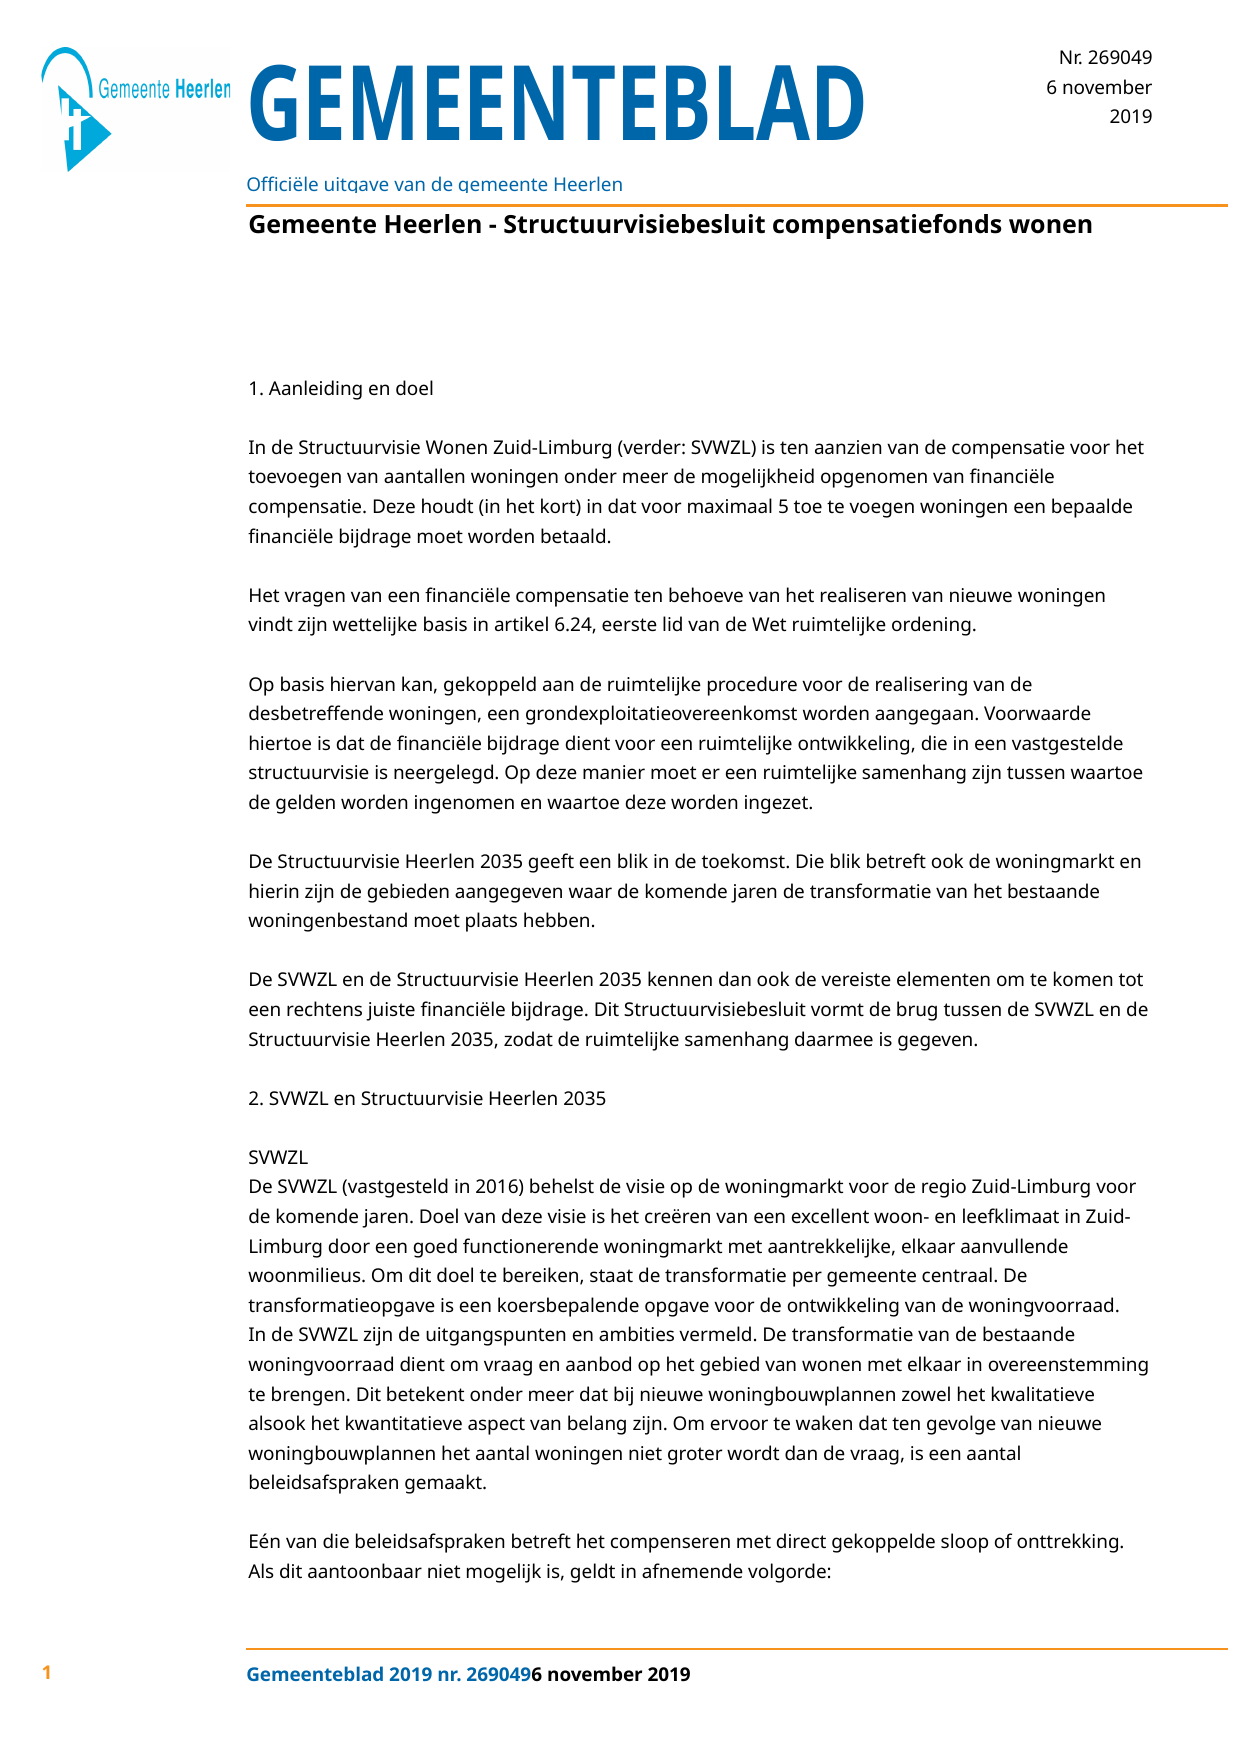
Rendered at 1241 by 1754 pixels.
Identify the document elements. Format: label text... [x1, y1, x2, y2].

text 1. Aanleiding en doel [248, 375, 1152, 401]
text De Structuurvisie Heerlen 2035 geeft een blik in de toekomst. Die blik betreft ook de woningmarkt en hierin zijn de gebieden aangegeven waar de komende jaren de transformatie van het bestaande woningenbestand moet plaats hebben. [248, 848, 1152, 933]
text Op basis hiervan kan, gekoppeld aan de ruimtelijke procedure voor de realisering van de desbetreffende woningen, een grondexploitatieovereenkomst worden aangegaan. Voorwaarde hiertoe is dat de financiële bijdrage dient voor een ruimtelijke ontwikkeling, die in een vastgestelde structuurvisie is neergelegd. Op deze manier moet er een ruimtelijke samenhang zijn tussen waartoe de gelden worden ingenomen en waartoe deze worden ingezet. [248, 671, 1152, 815]
text De SVWZL (vastgesteld in 2016) behelst de visie op de woningmarkt voor de regio Zuid-Limburg voor de komende jaren. Doel van deze visie is het creëren van een excellent woon- en leefklimaat in Zuid-Limburg door een goed functionerende woningmarkt met aantrekkelijke, elkaar aanvullende woonmilieus. Om dit doel te bereiken, staat de transformatie per gemeente centraal. De transformatieopgave is een koersbepalende opgave voor de ontwikkeling van de woningvoorraad. [248, 1174, 1152, 1318]
text De SVWZL en de Structuurvisie Heerlen 2035 kennen dan ook de vereiste elementen om te komen tot een rechtens juiste financiële bijdrage. Dit Structuurvisiebesluit vormt de brug tussen de SVWZL en de Structuurvisie Heerlen 2035, zodat de ruimtelijke samenhang daarmee is gegeven. [248, 967, 1152, 1051]
text Het vragen van een financiële compensatie ten behoeve van het realiseren van nieuwe woningen vindt zijn wettelijke basis in artikel 6.24, eerste lid van de Wet ruimtelijke ordening. [248, 582, 1152, 637]
text In de Structuurvisie Wonen Zuid-Limburg (verder: SVWZL) is ten aanzien van de compensatie voor het toevoegen van aantallen woningen onder meer de mogelijkheid opgenomen van financiële compensatie. Deze houdt (in het kort) in dat voor maximaal 5 toe te voegen woningen een bepaalde financiële bijdrage moet worden betaald. [248, 434, 1152, 548]
text 2. SVWZL en Structuurvisie Heerlen 2035 [248, 1085, 1152, 1111]
text Gemeente Heerlen - Structuurvisiebesluit compensatiefonds wonen [248, 207, 1152, 241]
text In de SVWZL zijn de uitgangspunten en ambities vermeld. De transformatie van de bestaande woningvoorraad dient om vraag en aanbod op het gebied van wonen met elkaar in overeenstemming te brengen. Dit betekent onder meer dat bij nieuwe woningbouwplannen zowel het kwalitatieve alsook het kwantitatieve aspect van belang zijn. Om ervoor te waken dat ten gevolge van nieuwe woningbouwplannen het aantal woningen niet groter wordt dan de vraag, is een aantal beleidsafspraken gemaakt. [248, 1322, 1152, 1495]
picture [41, 47, 231, 172]
text Eén van die beleidsafspraken betreft het compenseren met direct gekoppelde sloop of onttrekking. Als dit aantoonbaar niet mogelijk is, geldt in afnemende volgorde: [248, 1529, 1152, 1584]
picture [41, 47, 59, 70]
text SVWZL [248, 1144, 1152, 1170]
